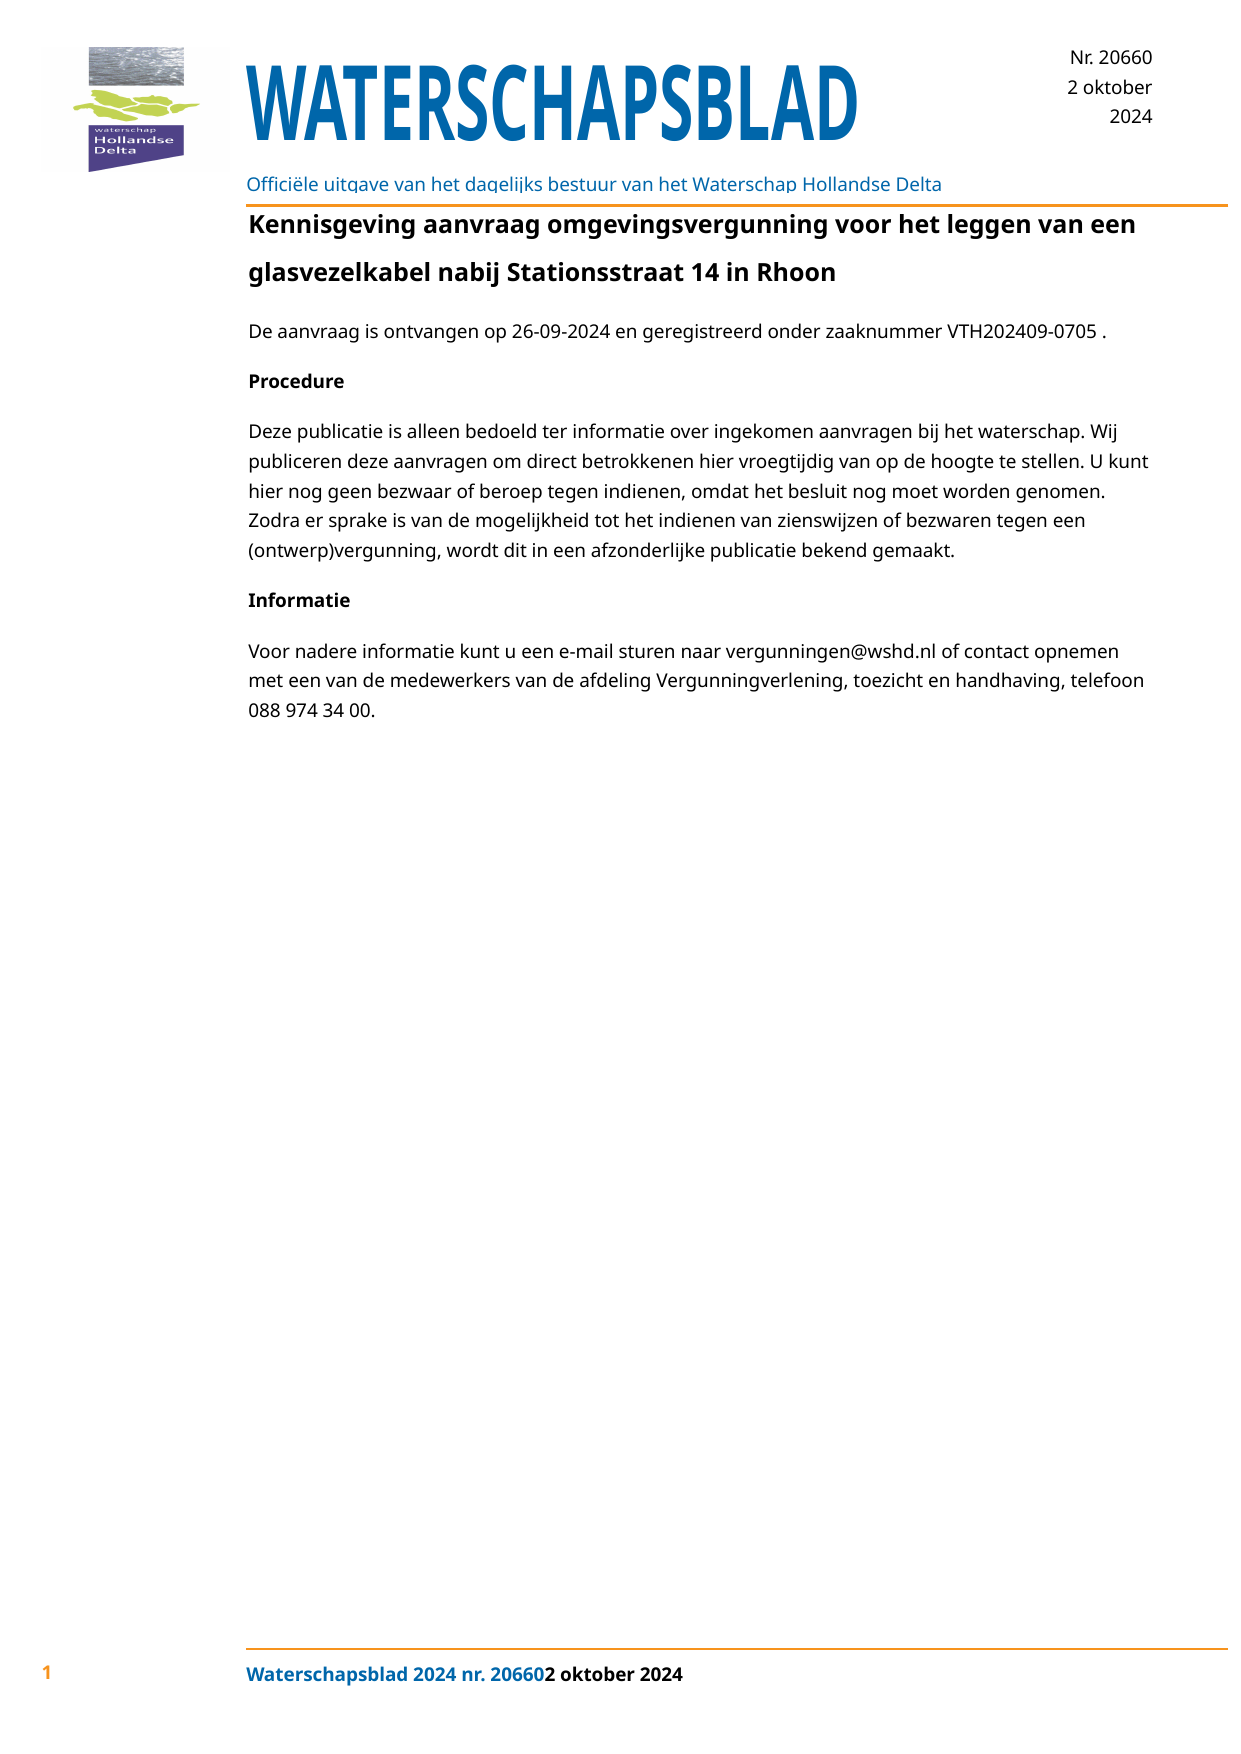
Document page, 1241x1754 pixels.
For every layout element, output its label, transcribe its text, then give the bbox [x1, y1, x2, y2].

text Kennisgeving aanvraag omgevingsvergunning voor het leggen van een glasvezelkabel nabij Stationsstraat 14 in Rhoon [248, 207, 1152, 288]
text Deze publicatie is alleen bedoeld ter informatie over ingekomen aanvragen bij het waterschap. Wij publiceren deze aanvragen om direct betrokkenen hier vroegtijdig van op de hoogte te stellen. U kunt hier nog geen bezwaar of beroep tegen indienen, omdat het besluit nog moet worden genomen. Zodra er sprake is van de mogelijkheid tot het indienen van zienswijzen of bezwaren tegen een (ontwerp)vergunning, wordt dit in een afzonderlijke publicatie bekend gemaakt. [248, 419, 1152, 563]
text Informatie [248, 587, 1152, 613]
text Voor nadere informatie kunt u een e-mail sturen naar vergunningen@wshd.nl of contact opnemen met een van de medewerkers van de afdeling Vergunningverlening, toezicht en handhaving, telefoon 088 974 34 00. [248, 638, 1152, 723]
picture [41, 47, 231, 172]
text De aanvraag is ontvangen op 26-09-2024 en geregistreerd onder zaaknummer VTH202409-0705 . [248, 318, 1152, 344]
text Procedure [248, 368, 1152, 394]
